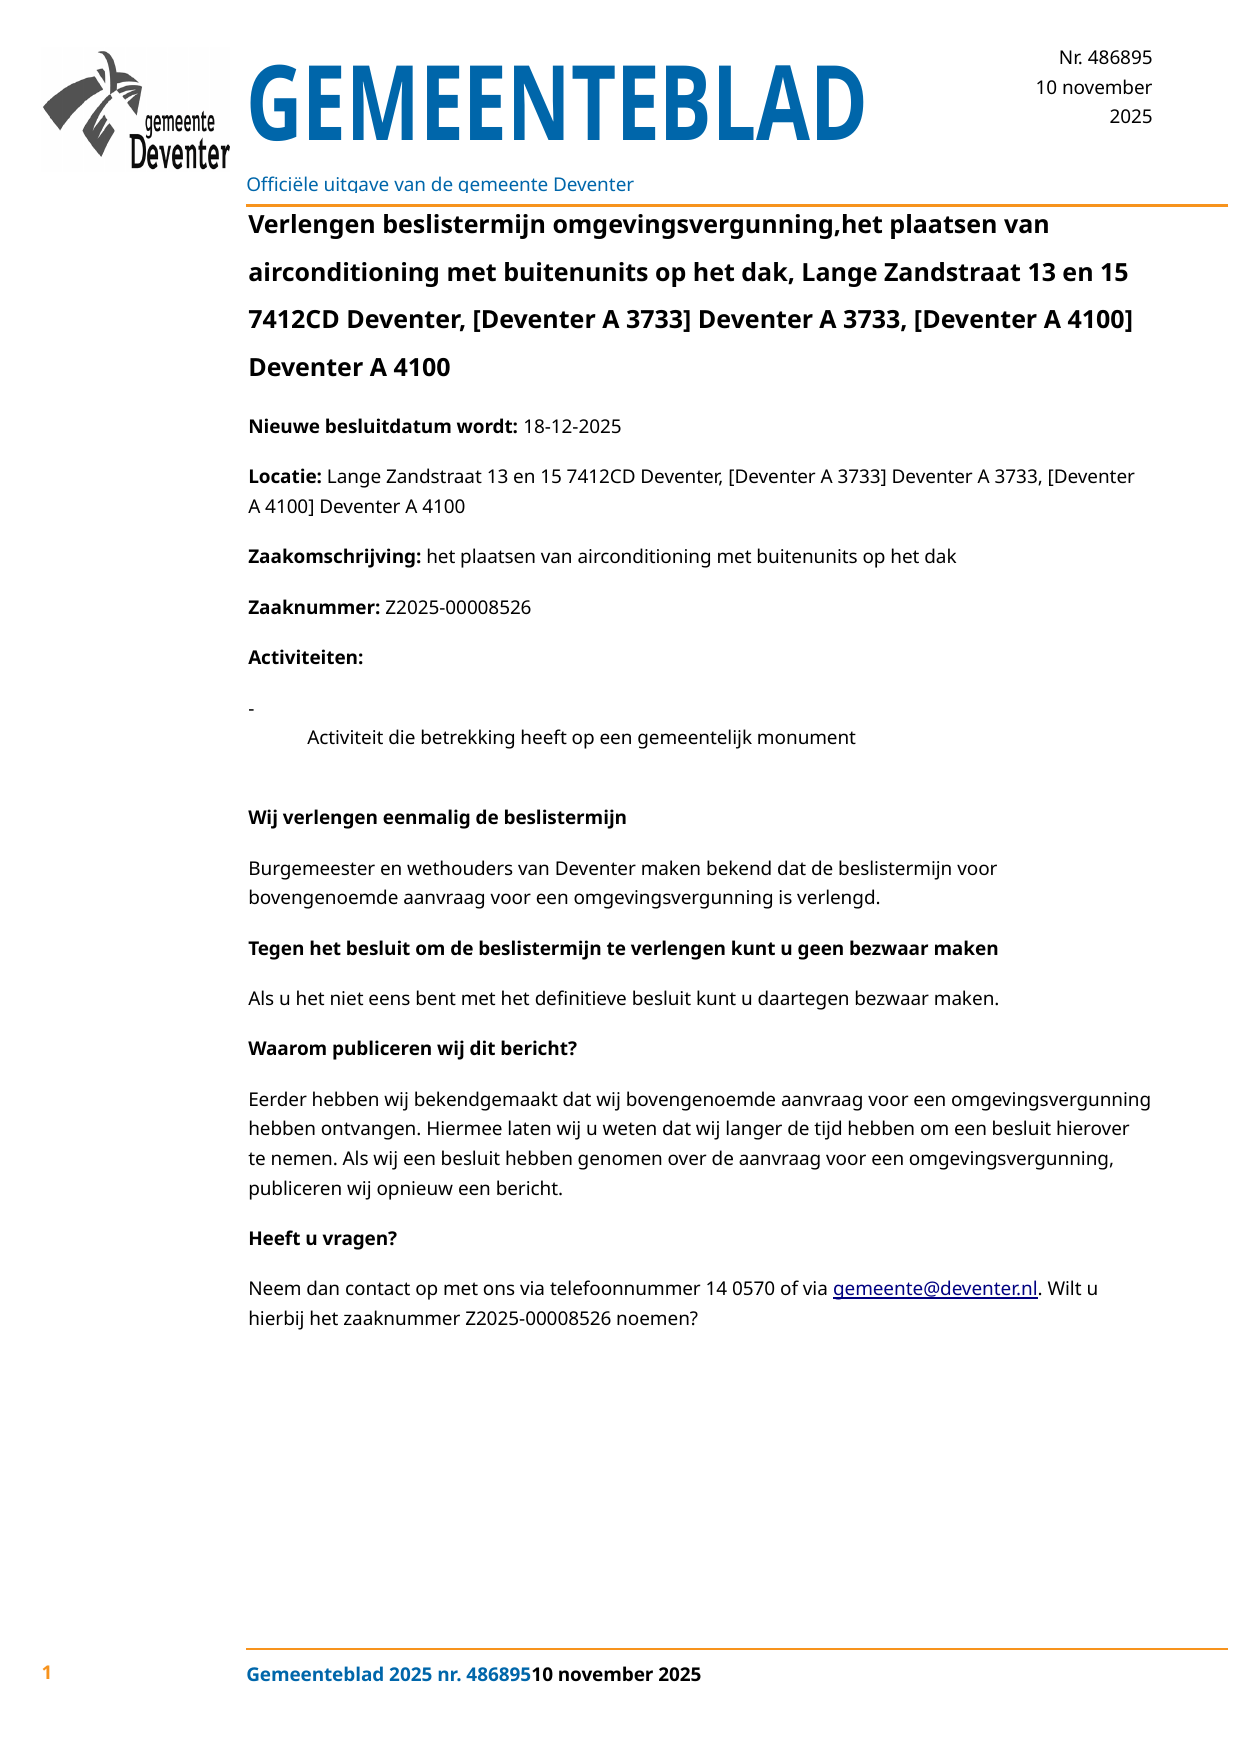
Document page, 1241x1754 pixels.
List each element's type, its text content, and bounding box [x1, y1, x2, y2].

text Nieuwe besluitdatum wordt: 18-12-2025 [248, 413, 1152, 439]
text Verlengen beslistermijn omgevingsvergunning,het plaatsen van airconditioning met buitenunits op het dak, Lange Zandstraat 13 en 15 7412CD Deventer, [Deventer A 3733] Deventer A 3733, [Deventer A 4100] Deventer A 4100 [248, 207, 1152, 384]
text Neem dan contact op met ons via telefoonnummer 14 0570 of via gemeente@deventer.nl. Wilt u hierbij het zaaknummer Z2025-00008526 noemen? [248, 1276, 1152, 1331]
text Burgemeester en wethouders van Deventer maken bekend dat de beslistermijn voor bovengenoemde aanvraag voor een omgevingsvergunning is verlengd. [248, 855, 1152, 910]
text Locatie: Lange Zandstraat 13 en 15 7412CD Deventer, [Deventer A 3733] Deventer A 3733, [Deventer A 4100] Deventer A 4100 [248, 463, 1152, 519]
text Als u het niet eens bent met het definitieve besluit kunt u daartegen bezwaar maken. [248, 985, 1152, 1011]
text Eerder hebben wij bekendgemaakt dat wij bovengenoemde aanvraag voor een omgevingsvergunning hebben ontvangen. Hiermee laten wij u weten dat wij langer de tijd hebben om een besluit hierover te nemen. Als wij een besluit hebben genomen over de aanvraag voor een omgevingsvergunning, publiceren wij opnieuw een bericht. [248, 1086, 1152, 1201]
text Tegen het besluit om de beslistermijn te verlengen kunt u geen bezwaar maken [248, 935, 1152, 961]
list Activiteit die betrekking heeft op een gemeentelijk monument [248, 724, 1152, 750]
text Zaakomschrijving: het plaatsen van airconditioning met buitenunits op het dak [248, 543, 1152, 569]
text Zaaknummer: Z2025-00008526 [248, 594, 1152, 620]
picture [41, 47, 231, 172]
text Wij verlengen eenmalig de beslistermijn [248, 804, 1152, 830]
text Waarom publiceren wij dit bericht? [248, 1036, 1152, 1061]
text Heeft u vragen? [248, 1225, 1152, 1251]
text Activiteiten: [248, 644, 1152, 670]
